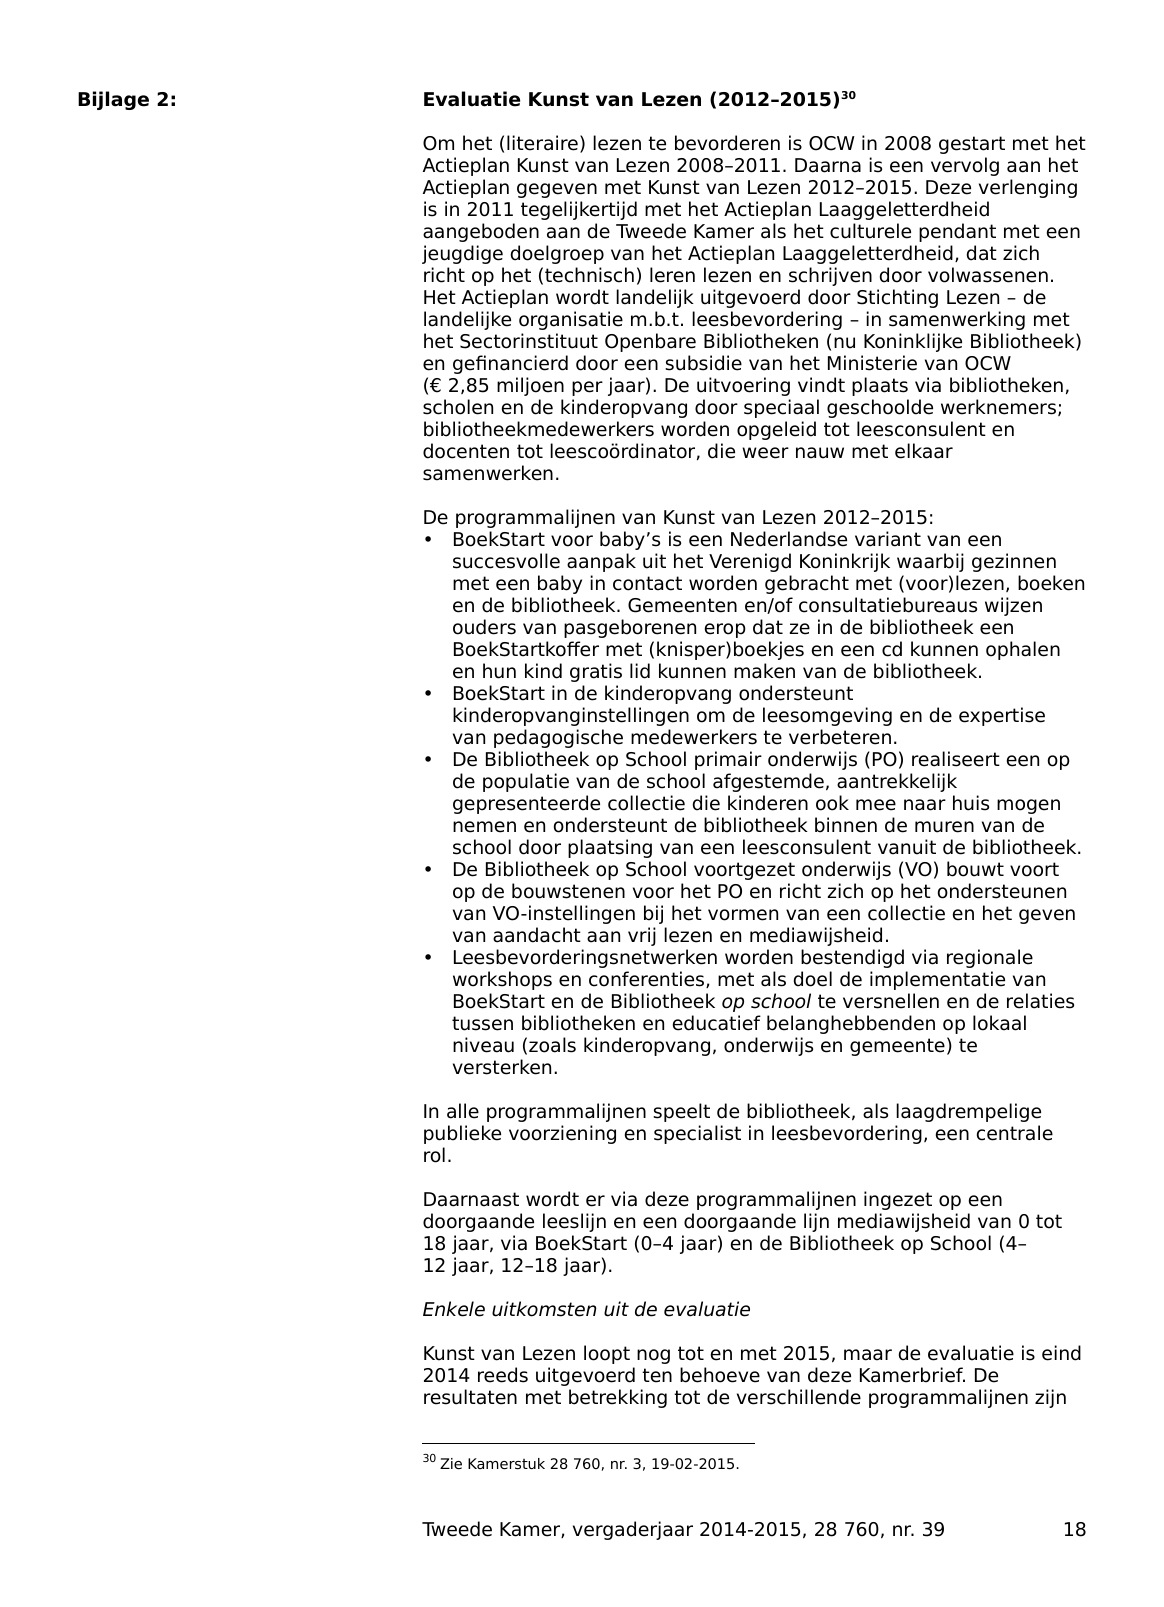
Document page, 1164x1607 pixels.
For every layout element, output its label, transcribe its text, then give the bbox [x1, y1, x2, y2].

text • De Bibliotheek op School primair onderwijs (PO) realiseert een op de populatie van de school afgestemde, aantrekkelijk gepresenteerde collectie die kinderen ook mee naar huis mogen nemen en ondersteunt de bibliotheek binnen de muren van de school door plaatsing van een leesconsulent vanuit de bibliotheek. [422, 749, 1087, 859]
text • BoekStart voor baby’s is een Nederlandse variant van een succesvolle aanpak uit het Verenigd Koninkrijk waarbij gezinnen met een baby in contact worden gebracht met (voor)lezen, boeken en de bibliotheek. Gemeenten en/of consultatiebureaus wijzen ouders van pasgeborenen erop dat ze in de bibliotheek een BoekStartkoffer met (knisper)boekjes en een cd kunnen ophalen en hun kind gratis lid kunnen maken van de bibliotheek. [422, 529, 1087, 683]
text Zie Kamerstuk 28 760, nr. 3, 19-02-2015. [422, 1452, 1087, 1474]
text • De Bibliotheek op School voortgezet onderwijs (VO) bouwt voort op de bouwstenen voor het PO en richt zich op het ondersteunen van VO-instellingen bij het vormen van een collectie en het geven van aandacht aan vrij lezen en mediawijsheid. [422, 859, 1087, 947]
subtitle Bijlage 2: Evaluatie Kunst van Lezen (2012–2015) [77, 89, 1087, 111]
text De programmalijnen van Kunst van Lezen 2012–2015: [422, 507, 1087, 529]
subtitle Enkele uitkomsten uit de evaluatie [422, 1299, 1087, 1321]
text Daarnaast wordt er via deze programmalijnen ingezet op een doorgaande leeslijn en een doorgaande lijn mediawijsheid van 0 tot 18 jaar, via BoekStart (0–4 jaar) en de Bibliotheek op School (4–12 jaar, 12–18 jaar). [422, 1189, 1087, 1277]
text Om het (literaire) lezen te bevorderen is OCW in 2008 gestart met het Actieplan Kunst van Lezen 2008–2011. Daarna is een vervolg aan het Actieplan gegeven met Kunst van Lezen 2012–2015. Deze verlenging is in 2011 tegelijkertijd met het Actieplan Laaggeletterdheid aangeboden aan de Tweede Kamer als het culturele pendant met een jeugdige doelgroep van het Actieplan Laaggeletterdheid, dat zich richt op het (technisch) leren lezen en schrijven door volwassenen. Het Actieplan wordt landelijk uitgevoerd door Stichting Lezen – de landelijke organisatie m.b.t. leesbevordering – in samenwerking met het Sectorinstituut Openbare Bibliotheken (nu Koninklijke Bibliotheek) en gefinancierd door een subsidie van het Ministerie van OCW (€ 2,85 miljoen per jaar). De uitvoering vindt plaats via bibliotheken, scholen en de kinderopvang door speciaal geschoolde werknemers; bibliotheekmedewerkers worden opgeleid tot leesconsulent en docenten tot leescoördinator, die weer nauw met elkaar samenwerken. [422, 133, 1087, 485]
text Kunst van Lezen loopt nog tot en met 2015, maar de evaluatie is eind 2014 reeds uitgevoerd ten behoeve van deze Kamerbrief. De resultaten met betrekking tot de verschillende programmalijnen zijn [422, 1343, 1087, 1409]
text • BoekStart in de kinderopvang ondersteunt kinderopvanginstellingen om de leesomgeving en de expertise van pedagogische medewerkers te verbeteren. [422, 683, 1087, 749]
text • Leesbevorderingsnetwerken worden bestendigd via regionale workshops en conferenties, met als doel de implementatie van BoekStart en de Bibliotheek op school te versnellen en de relaties tussen bibliotheken en educatief belanghebbenden op lokaal niveau (zoals kinderopvang, onderwijs en gemeente) te versterken. [422, 947, 1087, 1078]
text In alle programmalijnen speelt de bibliotheek, als laagdrempelige publieke voorziening en specialist in leesbevordering, een centrale rol. [422, 1101, 1087, 1167]
